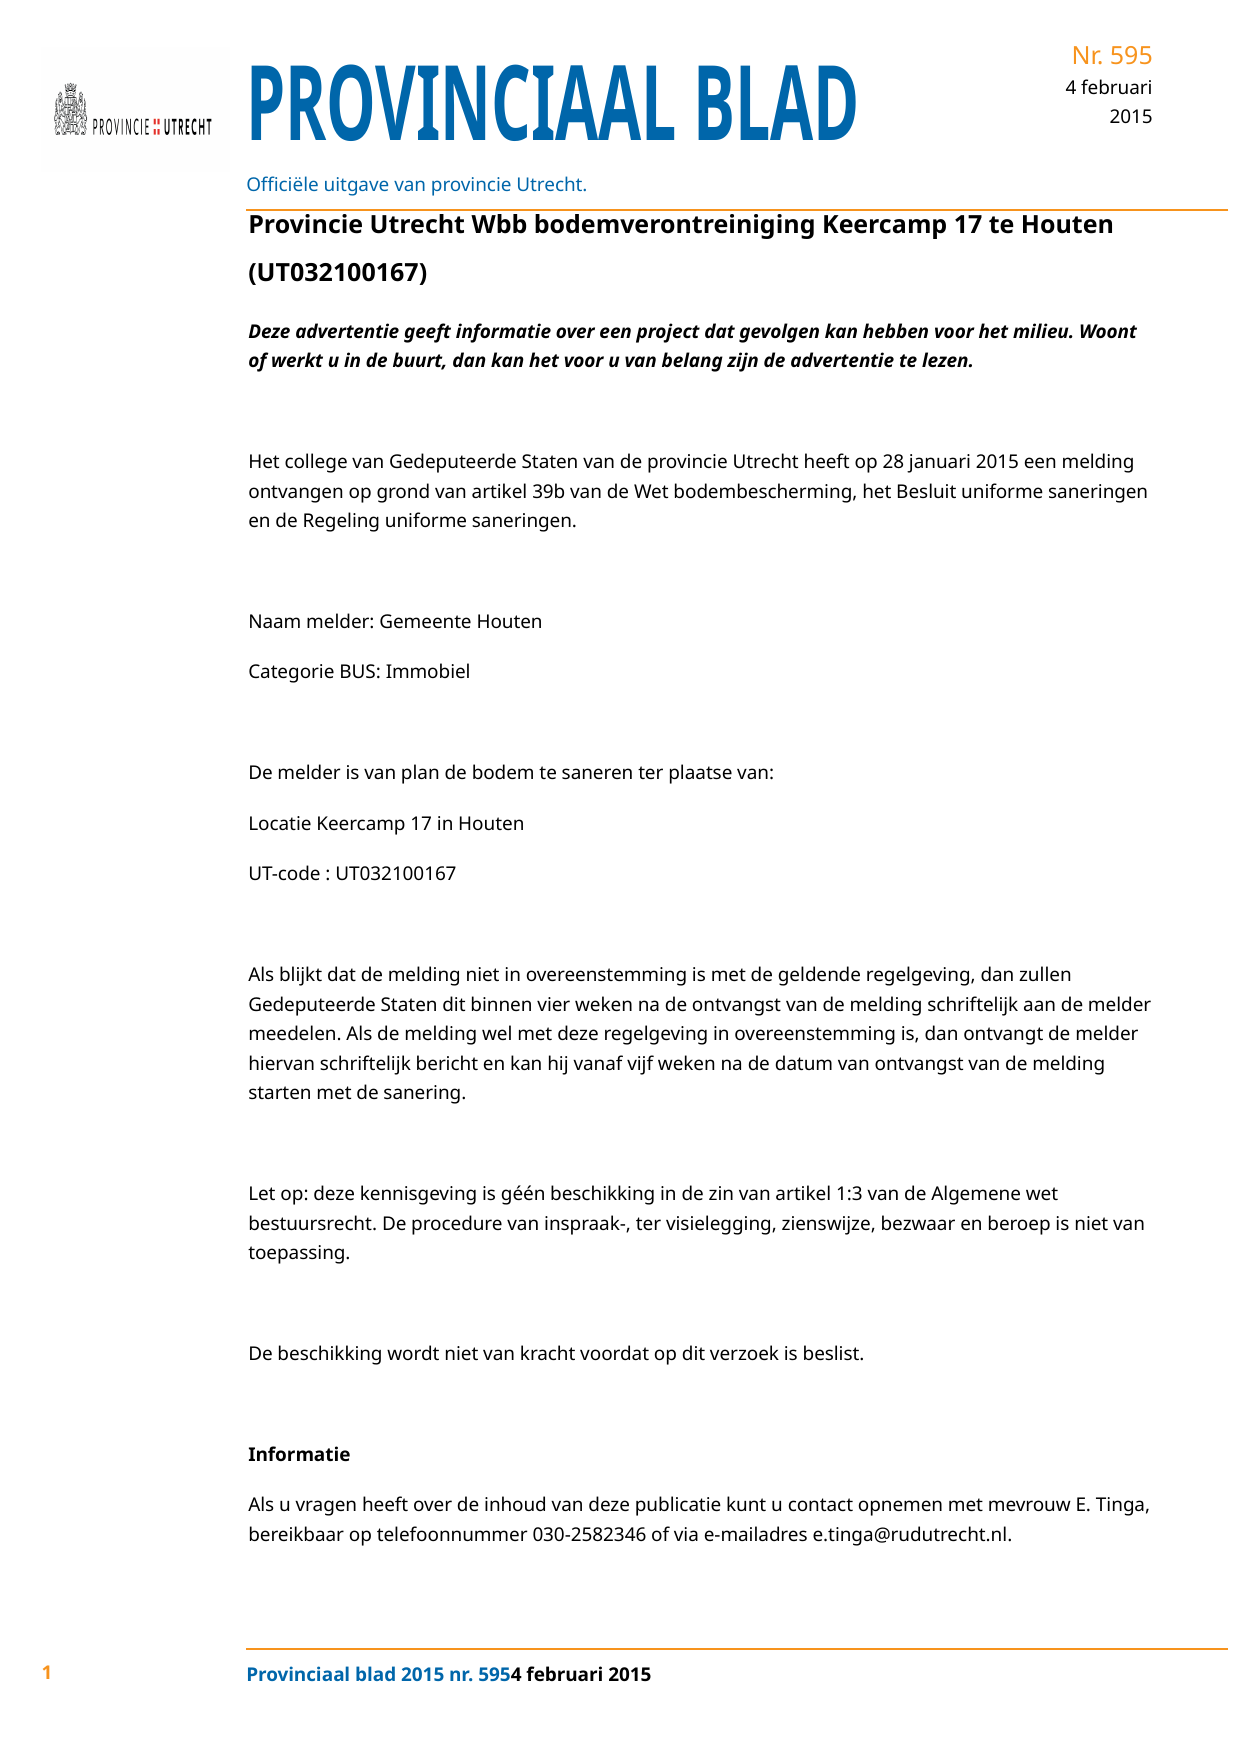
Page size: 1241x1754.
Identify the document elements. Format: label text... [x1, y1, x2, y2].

text Locatie Keercamp 17 in Houten [248, 810, 1152, 836]
text Naam melder: Gemeente Houten [248, 608, 1152, 634]
text Categorie BUS: Immobiel [248, 659, 1152, 684]
text Het college van Gedeputeerde Staten van de provincie Utrecht heeft op 28 januari 2015 een melding ontvangen op grond van artikel 39b van de Wet bodembescherming, het Besluit uniforme saneringen en de Regeling uniforme saneringen. [248, 448, 1152, 533]
text De melder is van plan de bodem te saneren ter plaatse van: [248, 759, 1152, 785]
text Als blijkt dat de melding niet in overeenstemming is met de geldende regelgeving, dan zullen Gedeputeerde Staten dit binnen vier weken na de ontvangst van de melding schriftelijk aan de melder meedelen. Als de melding wel met deze regelgeving in overeenstemming is, dan ontvangt de melder hiervan schriftelijk bericht en kan hij vanaf vijf weken na de datum van ontvangst van de melding starten met de sanering. [248, 961, 1152, 1105]
picture [41, 47, 231, 172]
text Informatie [248, 1441, 1152, 1467]
text Als u vragen heeft over de inhoud van deze publicatie kunt u contact opnemen met mevrouw E. Tinga, bereikbaar op telefoonnummer 030-2582346 of via e-mailadres e.tinga@rudutrecht.nl. [248, 1492, 1152, 1547]
text Provincie Utrecht Wbb bodemverontreiniging Keercamp 17 te Houten (UT032100167) [248, 211, 1152, 288]
text Let op: deze kennisgeving is géén beschikking in de zin van artikel 1:3 van de Algemene wet bestuursrecht. De procedure van inspraak-, ter visielegging, zienswijze, bezwaar en beroep is niet van toepassing. [248, 1180, 1152, 1265]
text De beschikking wordt niet van kracht voordat op dit verzoek is beslist. [248, 1340, 1152, 1366]
text UT-code : UT032100167 [248, 860, 1152, 886]
text Deze advertentie geeft informatie over een project dat gevolgen kan hebben voor het milieu. Woont of werkt u in de buurt, dan kan het voor u van belang zijn de advertentie te lezen. [248, 318, 1152, 373]
